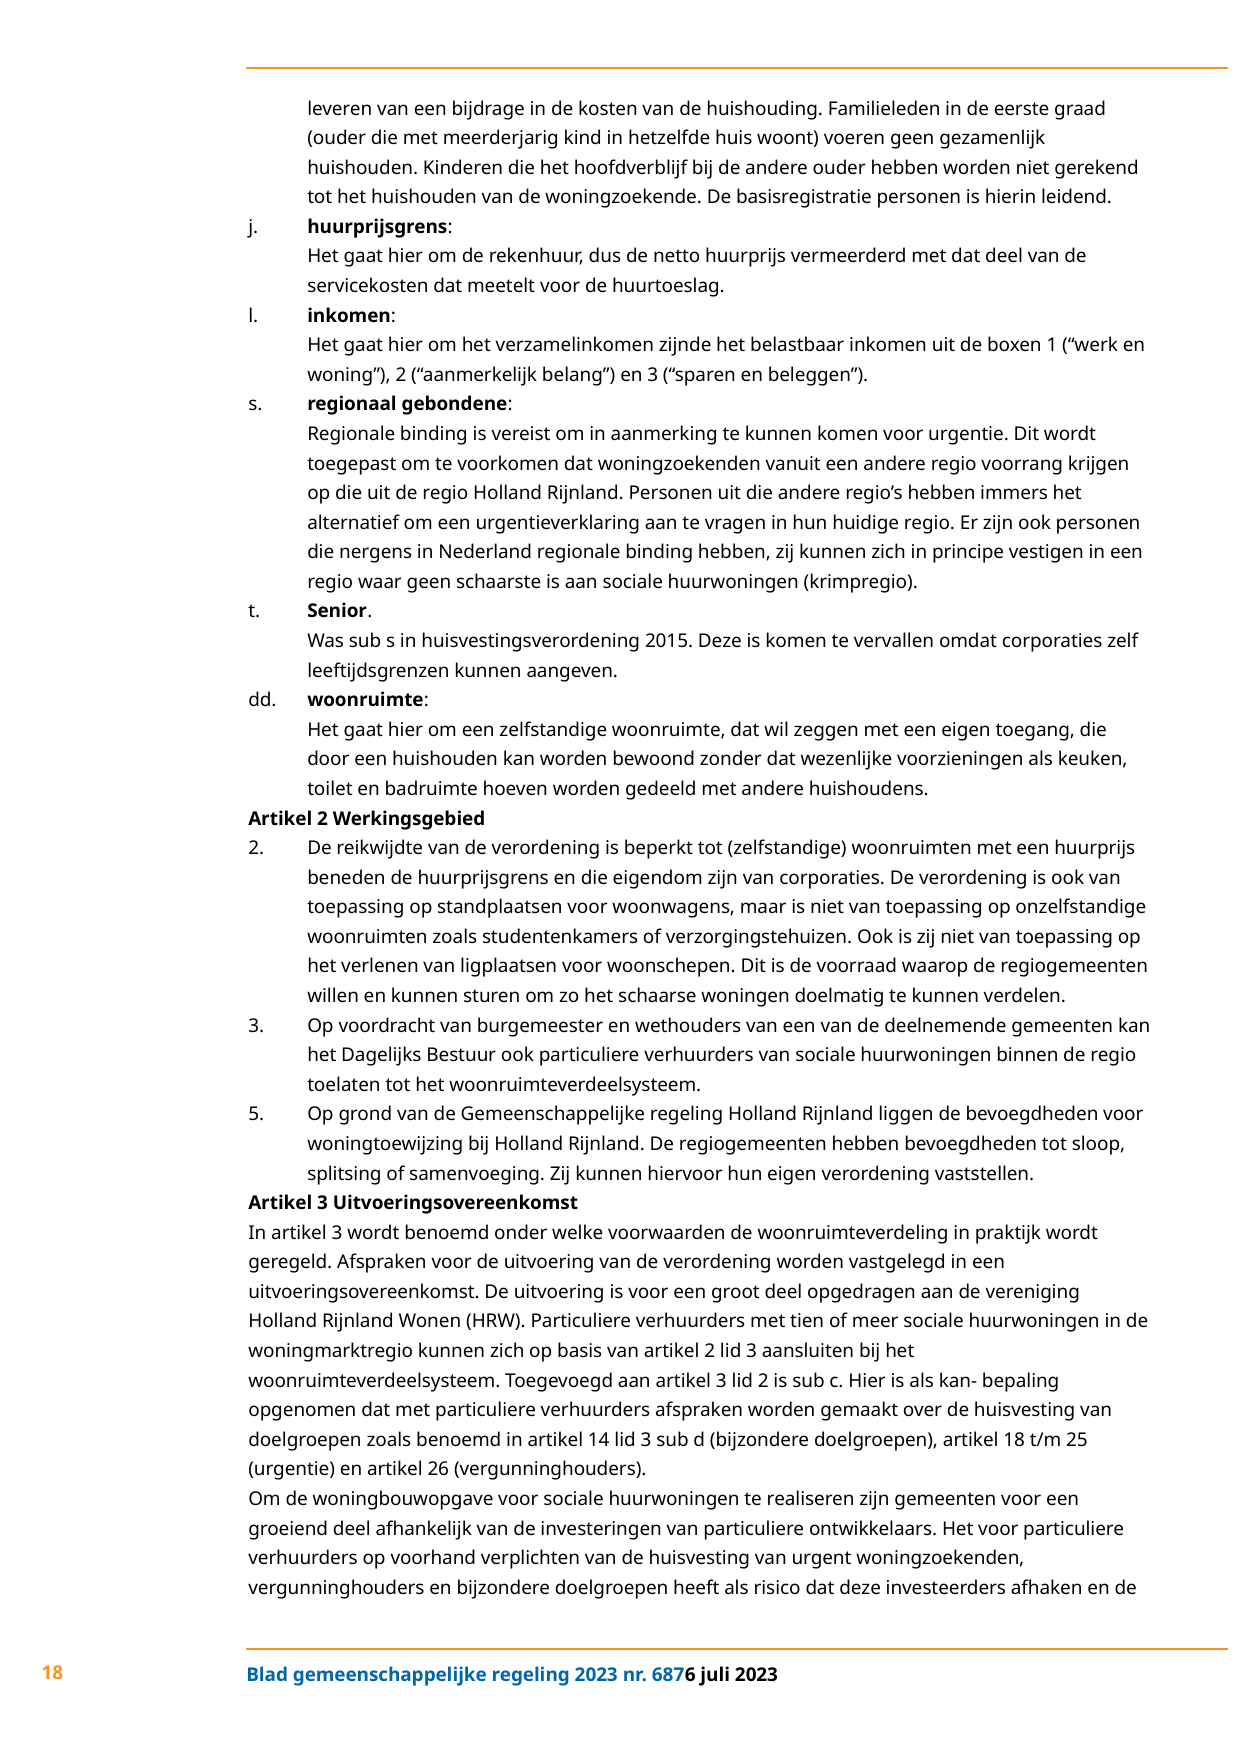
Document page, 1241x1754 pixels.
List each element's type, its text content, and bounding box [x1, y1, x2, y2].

list Op voordracht van burgemeester en wethouders van een van de deelnemende gemeenten kan het Dagelijks Bestuur ook particuliere verhuurders van sociale huurwoningen binnen de regio toelaten tot het woonruimteverdeelsysteem. [248, 1012, 1152, 1097]
list Het gaat hier om de rekenhuur, dus de netto huurprijs vermeerderd met dat deel van de servicekosten dat meetelt voor de huurtoeslag. [248, 243, 1152, 298]
text Artikel 2 Werkingsgebied [248, 805, 1152, 831]
list Op grond van de Gemeenschappelijke regeling Holland Rijnland liggen de bevoegdheden voor woningtoewijzing bij Holland Rijnland. De regiogemeenten hebben bevoegdheden tot sloop, splitsing of samenvoeging. Zij kunnen hiervoor hun eigen verordening vaststellen. [248, 1101, 1152, 1186]
text Artikel 3 Uitvoeringsovereenkomst [248, 1189, 1152, 1215]
list De reikwijdte van de verordening is beperkt tot (zelfstandige) woonruimten met een huurprijs beneden de huurprijsgrens en die eigendom zijn van corporaties. De verordening is ook van toepassing op standplaatsen voor woonwagens, maar is niet van toepassing op onzelfstandige woonruimten zoals studentenkamers of verzorgingstehuizen. Ook is zij niet van toepassing op het verlenen van ligplaatsen voor woonschepen. Dit is de voorraad waarop de regiogemeenten willen en kunnen sturen om zo het schaarse woningen doelmatig te kunnen verdelen. [248, 834, 1152, 1008]
list inkomen: [248, 302, 1152, 328]
list Senior. [248, 598, 1152, 623]
list huurprijsgrens: [248, 213, 1152, 239]
list Was sub s in huisvestingsverordening 2015. Deze is komen te vervallen omdat corporaties zelf leeftijdsgrenzen kunnen aangeven. [248, 627, 1152, 683]
list regionaal gebondene: [248, 391, 1152, 416]
picture [41, 47, 231, 172]
list Regionale binding is vereist om in aanmerking te kunnen komen voor urgentie. Dit wordt toegepast om te voorkomen dat woningzoekenden vanuit een andere regio voorrang krijgen op die uit de regio Holland Rijnland. Personen uit die andere regio’s hebben immers het alternatief om een urgentieverklaring aan te vragen in hun huidige regio. Er zijn ook personen die nergens in Nederland regionale binding hebben, zij kunnen zich in principe vestigen in een regio waar geen schaarste is aan sociale huurwoningen (krimpregio). [248, 420, 1152, 594]
list Het gaat hier om een zelfstandige woonruimte, dat wil zeggen met een eigen toegang, die door een huishouden kan worden bewoond zonder dat wezenlijke voorzieningen als keuken, toilet en badruimte hoeven worden gedeeld met andere huishoudens. [248, 716, 1152, 801]
text In artikel 3 wordt benoemd onder welke voorwaarden de woonruimteverdeling in praktijk wordt geregeld. Afspraken voor de uitvoering van de verordening worden vastgelegd in een uitvoeringsovereenkomst. De uitvoering is voor een groot deel opgedragen aan de vereniging Holland Rijnland Wonen (HRW). Particuliere verhuurders met tien of meer sociale huurwoningen in de woningmarktregio kunnen zich op basis van artikel 2 lid 3 aansluiten bij het woonruimteverdeelsysteem. Toegevoegd aan artikel 3 lid 2 is sub c. Hier is als kan- bepaling opgenomen dat met particuliere verhuurders afspraken worden gemaakt over de huisvesting van doelgroepen zoals benoemd in artikel 14 lid 3 sub d (bijzondere doelgroepen), artikel 18 t/m 25 (urgentie) en artikel 26 (vergunninghouders). [248, 1219, 1152, 1481]
list Het gaat hier om het verzamelinkomen zijnde het belastbaar inkomen uit de boxen 1 (“werk en woning”), 2 (“aanmerkelijk belang”) en 3 (“sparen en beleggen”). [248, 331, 1152, 387]
text Om de woningbouwopgave voor sociale huurwoningen te realiseren zijn gemeenten voor een groeiend deel afhankelijk van de investeringen van particuliere ontwikkelaars. Het voor particuliere verhuurders op voorhand verplichten van de huisvesting van urgent woningzoekenden, vergunninghouders en bijzondere doelgroepen heeft als risico dat deze investeerders afhaken en de [248, 1485, 1152, 1600]
list leveren van een bijdrage in de kosten van de huishouding. Familieleden in de eerste graad (ouder die met meerderjarig kind in hetzelfde huis woont) voeren geen gezamenlijk huishouden. Kinderen die het hoofdverblijf bij de andere ouder hebben worden niet gerekend tot het huishouden van de woningzoekende. De basisregistratie personen is hierin leidend. [248, 95, 1152, 209]
list woonruimte: [248, 686, 1152, 712]
